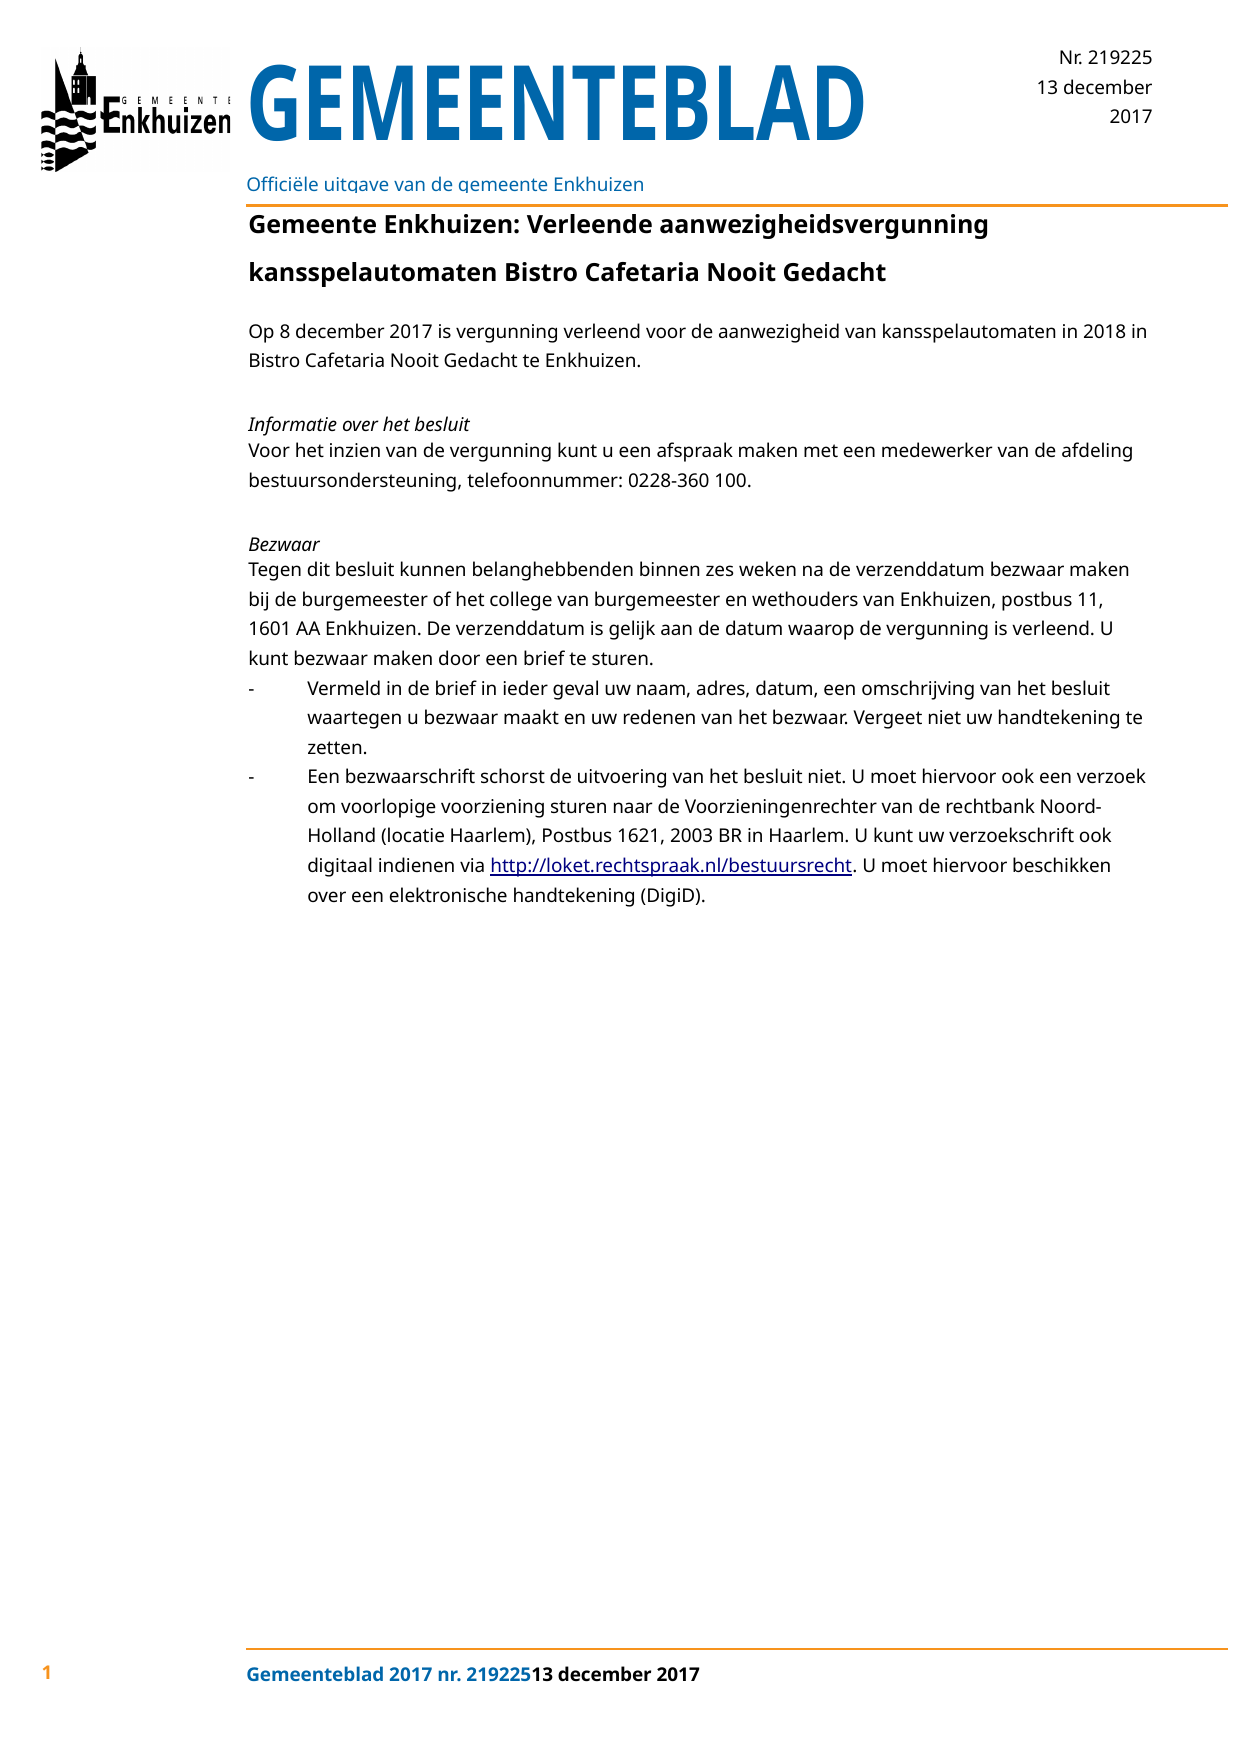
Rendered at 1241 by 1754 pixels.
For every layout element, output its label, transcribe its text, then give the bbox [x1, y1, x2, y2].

picture [41, 47, 231, 172]
list Een bezwaarschrift schorst de uitvoering van het besluit niet. U moet hiervoor ook een verzoek om voorlopige voorziening sturen naar de Voorzieningenrechter van de rechtbank Noord-Holland (locatie Haarlem), Postbus 1621, 2003 BR in Haarlem. U kunt uw verzoekschrift ook digitaal indienen via http://loket.rechtspraak.nl/bestuursrecht. U moet hiervoor beschikken over een elektronische handtekening (DigiD). [248, 763, 1152, 908]
text Gemeente Enkhuizen: Verleende aanwezigheidsvergunning kansspelautomaten Bistro Cafetaria Nooit Gedacht [248, 207, 1152, 288]
list Vermeld in de brief in ieder geval uw naam, adres, datum, een omschrijving van het besluit waartegen u bezwaar maakt en uw redenen van het bezwaar. Vergeet niet uw handtekening te zetten. [248, 675, 1152, 760]
text Voor het inzien van de vergunning kunt u een afspraak maken met een medewerker van de afdeling bestuursondersteuning, telefoonnummer: 0228-360 100. [248, 437, 1152, 492]
text Tegen dit besluit kunnen belanghebbenden binnen zes weken na de verzenddatum bezwaar maken bij de burgemeester of het college van burgemeester en wethouders van Enkhuizen, postbus 11, 1601 AA Enkhuizen. De verzenddatum is gelijk aan de datum waarop de vergunning is verleend. U kunt bezwaar maken door een brief te sturen. [248, 556, 1152, 671]
text Bezwaar [248, 531, 1152, 556]
text Op 8 december 2017 is vergunning verleend voor de aanwezigheid van kansspelautomaten in 2018 in Bistro Cafetaria Nooit Gedacht te Enkhuizen. [248, 318, 1152, 373]
text Informatie over het besluit [248, 411, 1152, 437]
